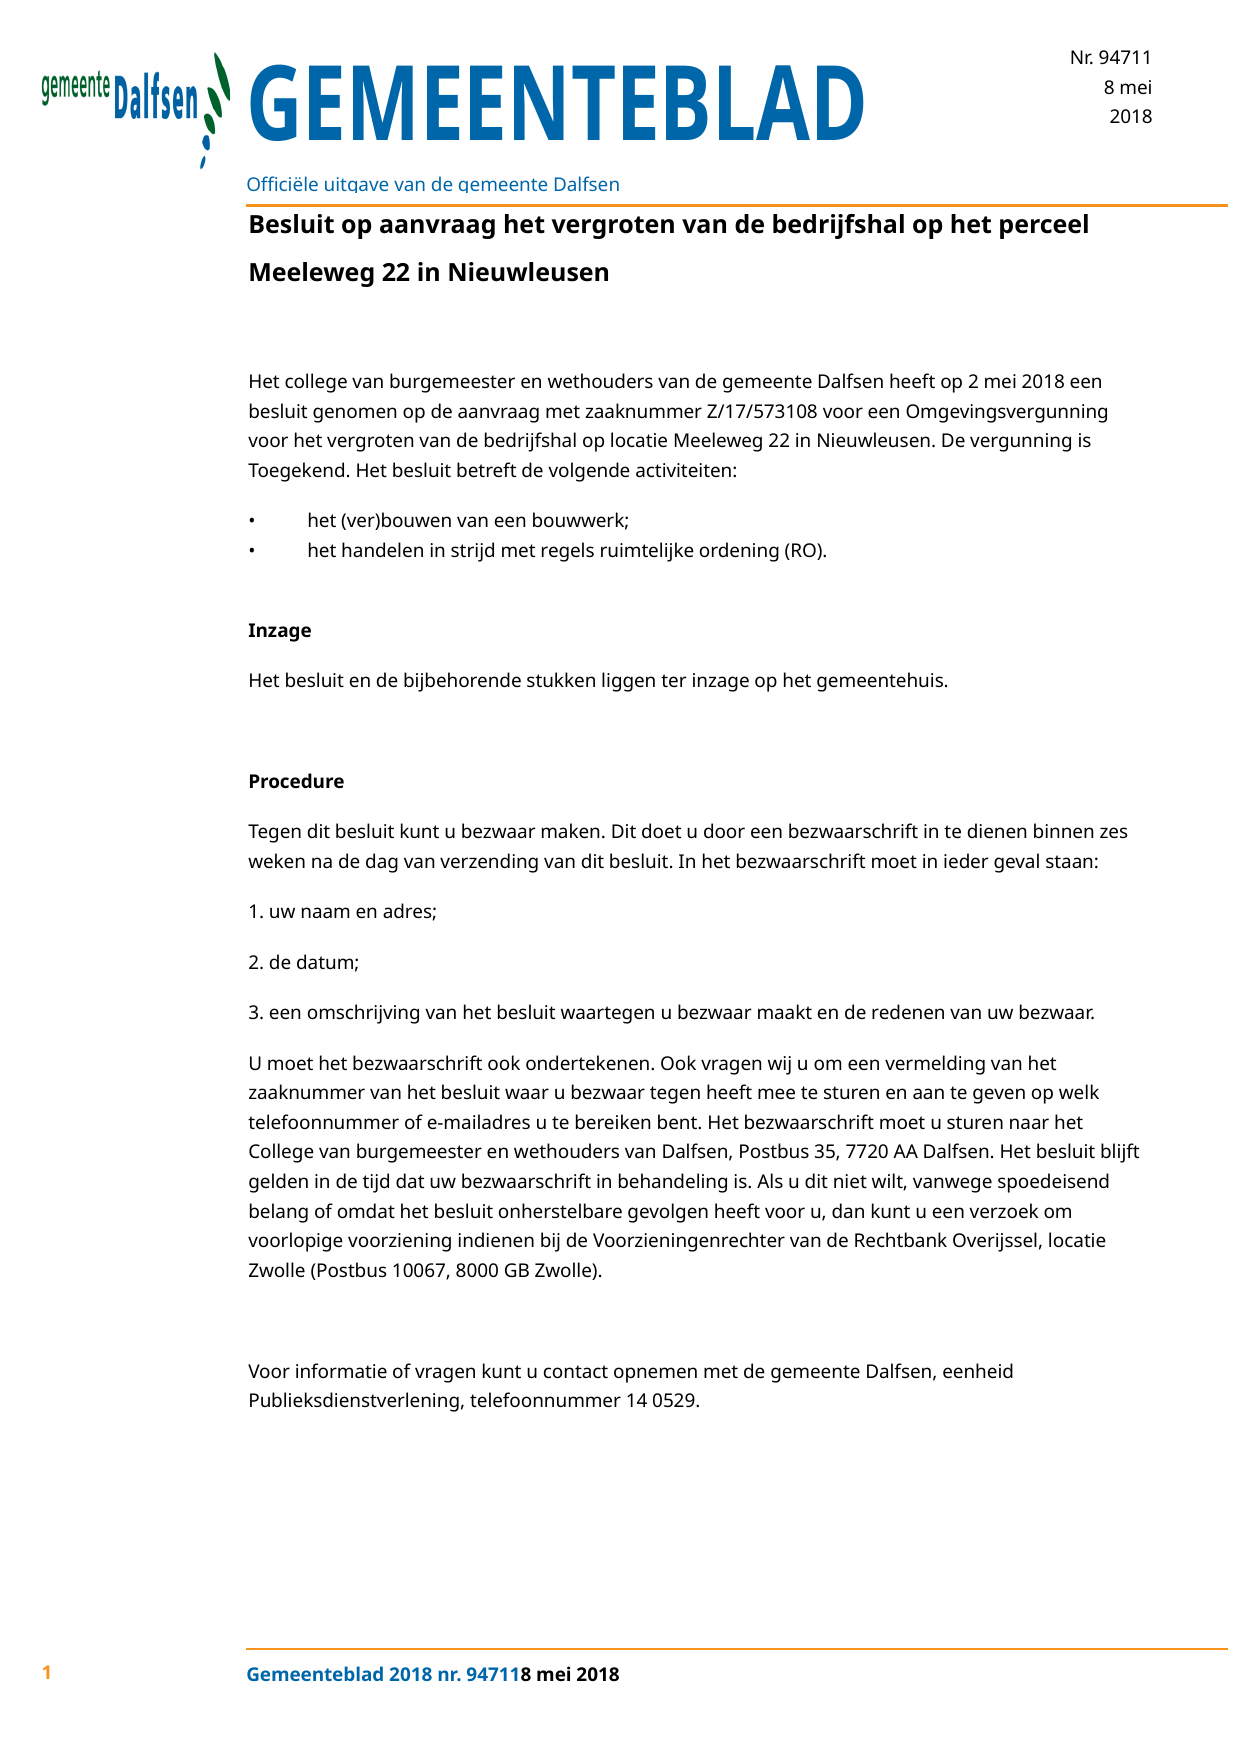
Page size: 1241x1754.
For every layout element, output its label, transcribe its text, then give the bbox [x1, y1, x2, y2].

picture [41, 47, 231, 172]
text Voor informatie of vragen kunt u contact opnemen met de gemeente Dalfsen, eenheid Publieksdienstverlening, telefoonnummer 14 0529. [248, 1358, 1152, 1413]
text 1. uw naam en adres; [248, 899, 1152, 924]
text Inzage [248, 617, 1152, 643]
text Procedure [248, 768, 1152, 794]
list het handelen in strijd met regels ruimtelijke ordening (RO). [248, 537, 1152, 563]
text 2. de datum; [248, 949, 1152, 975]
text Tegen dit besluit kunt u bezwaar maken. Dit doet u door een bezwaarschrift in te dienen binnen zes weken na de dag van verzending van dit besluit. In het bezwaarschrift moet in ieder geval staan: [248, 819, 1152, 874]
text 3. een omschrijving van het besluit waartegen u bezwaar maakt en de redenen van uw bezwaar. [248, 999, 1152, 1025]
list het (ver)bouwen van een bouwwerk; [248, 507, 1152, 533]
text Het besluit en de bijbehorende stukken liggen ter inzage op het gemeentehuis. [248, 667, 1152, 693]
text U moet het bezwaarschrift ook ondertekenen. Ook vragen wij u om een vermelding van het zaaknummer van het besluit waar u bezwaar tegen heeft mee te sturen en aan te geven op welk telefoonnummer of e-mailadres u te bereiken bent. Het bezwaarschrift moet u sturen naar het College van burgemeester en wethouders van Dalfsen, Postbus 35, 7720 AA Dalfsen. Het besluit blijft gelden in de tijd dat uw bezwaarschrift in behandeling is. Als u dit niet wilt, vanwege spoedeisend belang of omdat het besluit onherstelbare gevolgen heeft voor u, dan kunt u een verzoek om voorlopige voorziening indienen bij de Voorzieningenrechter van de Rechtbank Overijssel, locatie Zwolle (Postbus 10067, 8000 GB Zwolle). [248, 1050, 1152, 1283]
text Besluit op aanvraag het vergroten van de bedrijfshal op het perceel Meeleweg 22 in Nieuwleusen [248, 207, 1152, 288]
text Het college van burgemeester en wethouders van de gemeente Dalfsen heeft op 2 mei 2018 een besluit genomen op de aanvraag met zaaknummer Z/17/573108 voor een Omgevingsvergunning voor het vergroten van de bedrijfshal op locatie Meeleweg 22 in Nieuwleusen. De vergunning is Toegekend. Het besluit betreft de volgende activiteiten: [248, 368, 1152, 483]
